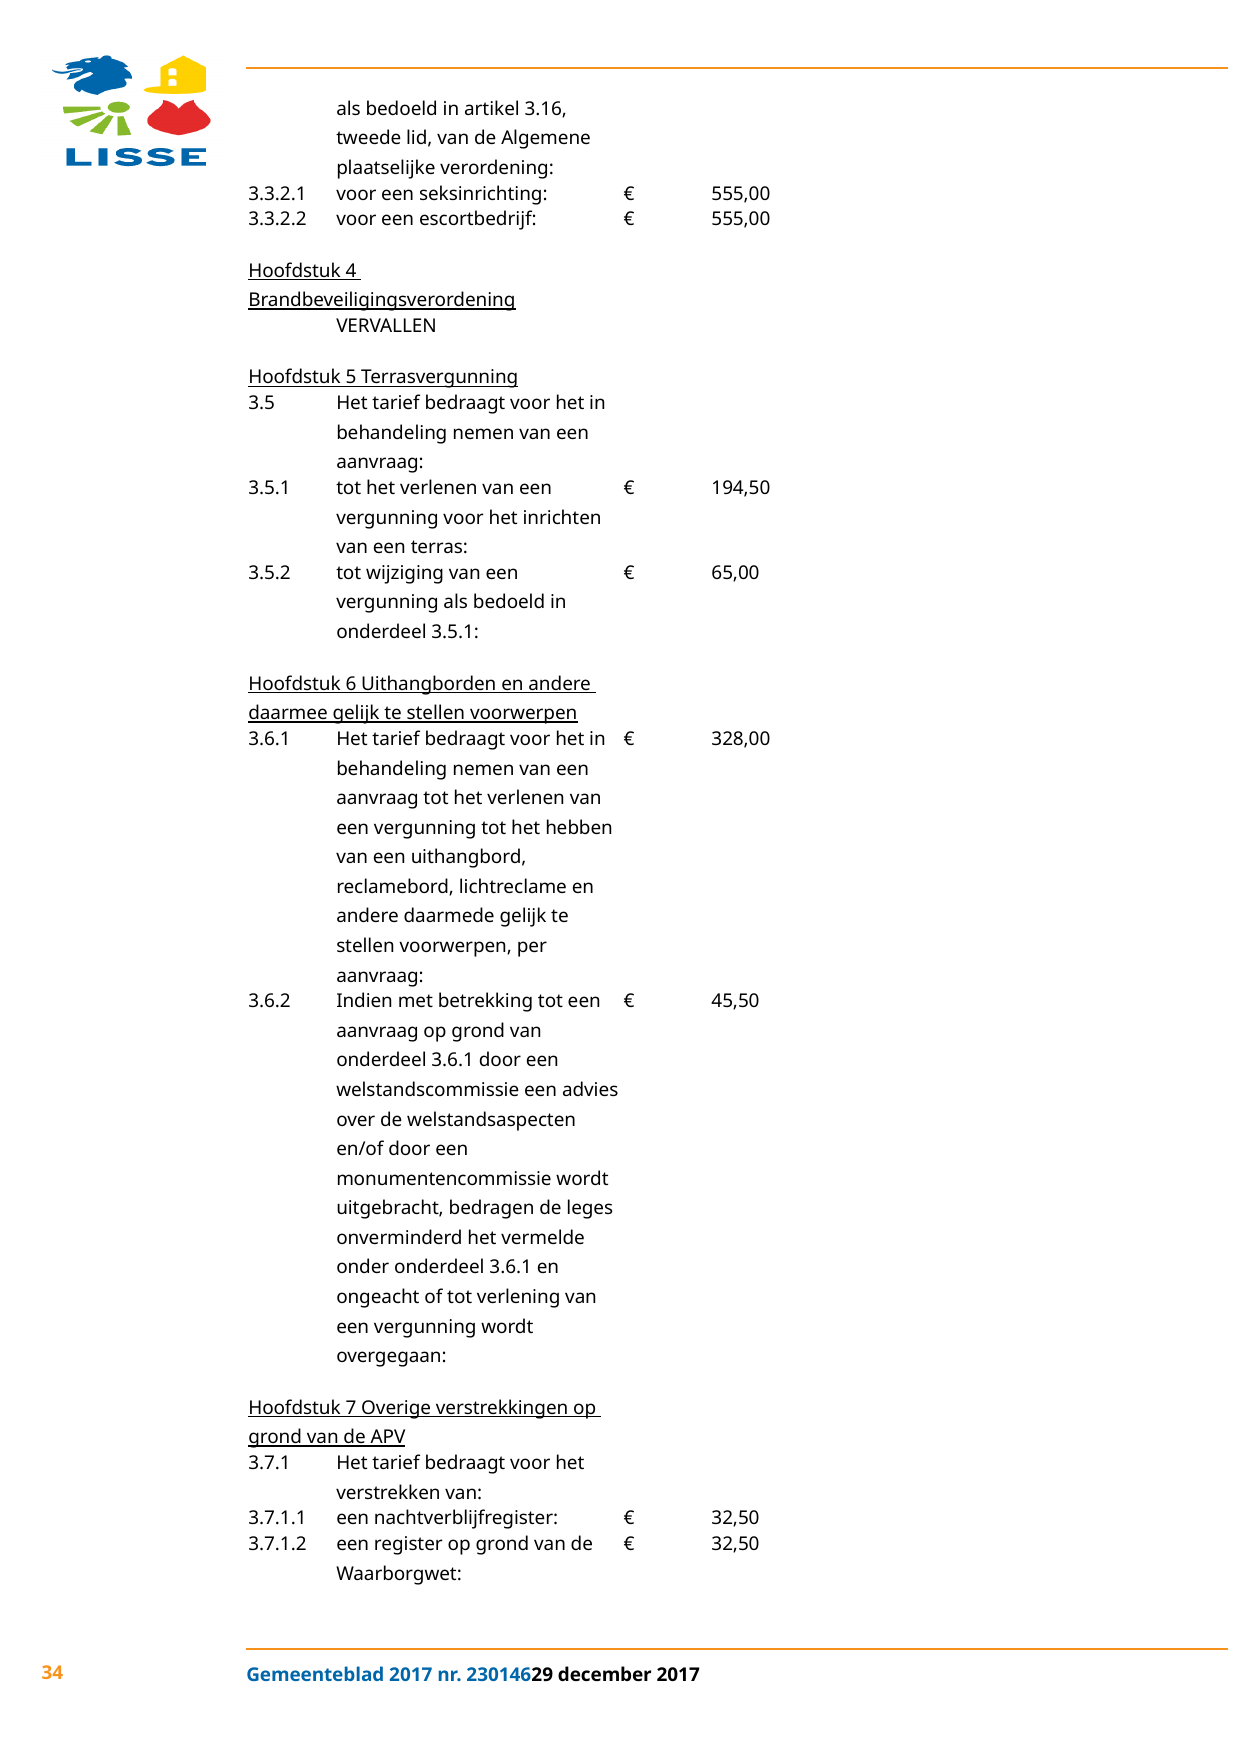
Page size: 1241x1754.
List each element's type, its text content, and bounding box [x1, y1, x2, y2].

table_cell [623, 389, 711, 474]
table_cell [623, 364, 711, 389]
table_cell € [623, 725, 711, 987]
table_cell [623, 1449, 711, 1504]
table_cell [711, 257, 799, 312]
table_cell [711, 644, 799, 670]
table_cell 65,00 [711, 559, 799, 644]
table_cell 3.5.2 [248, 559, 336, 644]
table_cell [623, 670, 711, 725]
table_cell € [623, 180, 711, 205]
table_cell [711, 338, 799, 364]
table_cell 3.7.1.2 [248, 1530, 336, 1586]
table_cell [711, 1586, 799, 1611]
table_cell € [623, 559, 711, 644]
table_cell [711, 1368, 799, 1394]
table_cell Hoofdstuk 6 Uithangborden en andere daarmee gelijk te stellen voorwerpen [248, 670, 623, 725]
table_cell tot het verlenen van een vergunning voor het inrichten van een terras: [336, 474, 623, 559]
table_cell een nachtverblijfregister: [336, 1505, 623, 1530]
table_cell 32,50 [711, 1505, 799, 1530]
table_cell 3.7.1.1 [248, 1505, 336, 1530]
table_cell [623, 1586, 711, 1611]
table_cell VERVALLEN [336, 312, 623, 338]
table_cell € [623, 988, 711, 1368]
table_cell [248, 312, 336, 338]
table_cell tot wijziging van een vergunning als bedoeld in onderdeel 3.5.1: [336, 559, 623, 644]
table_cell Hoofdstuk 5 Terrasvergunning [248, 364, 623, 389]
table_cell € [623, 474, 711, 559]
table_cell [711, 1449, 799, 1504]
table_cell [623, 312, 711, 338]
table_cell Indien met betrekking tot een aanvraag op grond van onderdeel 3.6.1 door een welstandscommissie een advies over de welstandsaspecten en/of door een monumentencommissie wordt uitgebracht, bedragen de leges onverminderd het vermelde onder onderdeel 3.6.1 en ongeacht of tot verlening van een vergunning wordt overgegaan: [336, 988, 623, 1368]
table_cell € [623, 1505, 711, 1530]
table_cell [711, 95, 799, 180]
table_cell € [623, 205, 711, 231]
table_cell Het tarief bedraagt voor het in behandeling nemen van een aanvraag: [336, 389, 623, 474]
picture [41, 47, 231, 172]
table_cell [336, 1586, 623, 1611]
table_cell [623, 1394, 711, 1449]
table_cell [623, 231, 711, 257]
table_cell [711, 670, 799, 725]
table_cell 3.7.1 [248, 1449, 336, 1504]
table_cell 555,00 [711, 205, 799, 231]
table_cell [248, 338, 336, 364]
table_cell € [623, 1530, 711, 1586]
table_cell 328,00 [711, 725, 799, 987]
table_cell [711, 231, 799, 257]
table_cell als bedoeld in artikel 3.16, tweede lid, van de Algemene plaatselijke verordening: [336, 95, 623, 180]
table_cell 3.3.2.2 [248, 205, 336, 231]
table_cell 194,50 [711, 474, 799, 559]
table_cell [623, 644, 711, 670]
table_cell [248, 231, 336, 257]
table_cell [711, 389, 799, 474]
table_cell [336, 644, 623, 670]
table_cell voor een escortbedrijf: [336, 205, 623, 231]
table_cell [711, 312, 799, 338]
table_cell 3.3.2.1 [248, 180, 336, 205]
table_cell [336, 338, 623, 364]
table_cell een register op grond van de Waarborgwet: [336, 1530, 623, 1586]
table_cell 32,50 [711, 1530, 799, 1586]
table_cell [711, 1394, 799, 1449]
table_cell 3.5 [248, 389, 336, 474]
table_cell 3.5.1 [248, 474, 336, 559]
table_cell 3.6.2 [248, 988, 336, 1368]
table_cell [336, 1368, 623, 1394]
table_cell Het tarief bedraagt voor het in behandeling nemen van een aanvraag tot het verlenen van een vergunning tot het hebben van een uithangbord, reclamebord, lichtreclame en andere daarmede gelijk te stellen voorwerpen, per aanvraag: [336, 725, 623, 987]
table_cell Hoofdstuk 7 Overige verstrekkingen op grond van de APV [248, 1394, 623, 1449]
table_cell Hoofdstuk 4 Brandbeveiligingsverordening [248, 257, 623, 312]
table_cell voor een seksinrichting: [336, 180, 623, 205]
table_cell [711, 364, 799, 389]
table_cell 45,50 [711, 988, 799, 1368]
table_cell [248, 644, 336, 670]
table_cell [623, 257, 711, 312]
table_cell 3.6.1 [248, 725, 336, 987]
table_cell 555,00 [711, 180, 799, 205]
table_cell [623, 1368, 711, 1394]
table_cell [623, 95, 711, 180]
table_cell [336, 231, 623, 257]
table_cell Het tarief bedraagt voor het verstrekken van: [336, 1449, 623, 1504]
table_cell [248, 95, 336, 180]
table_cell [248, 1368, 336, 1394]
table_cell [248, 1586, 336, 1611]
table_cell [623, 338, 711, 364]
